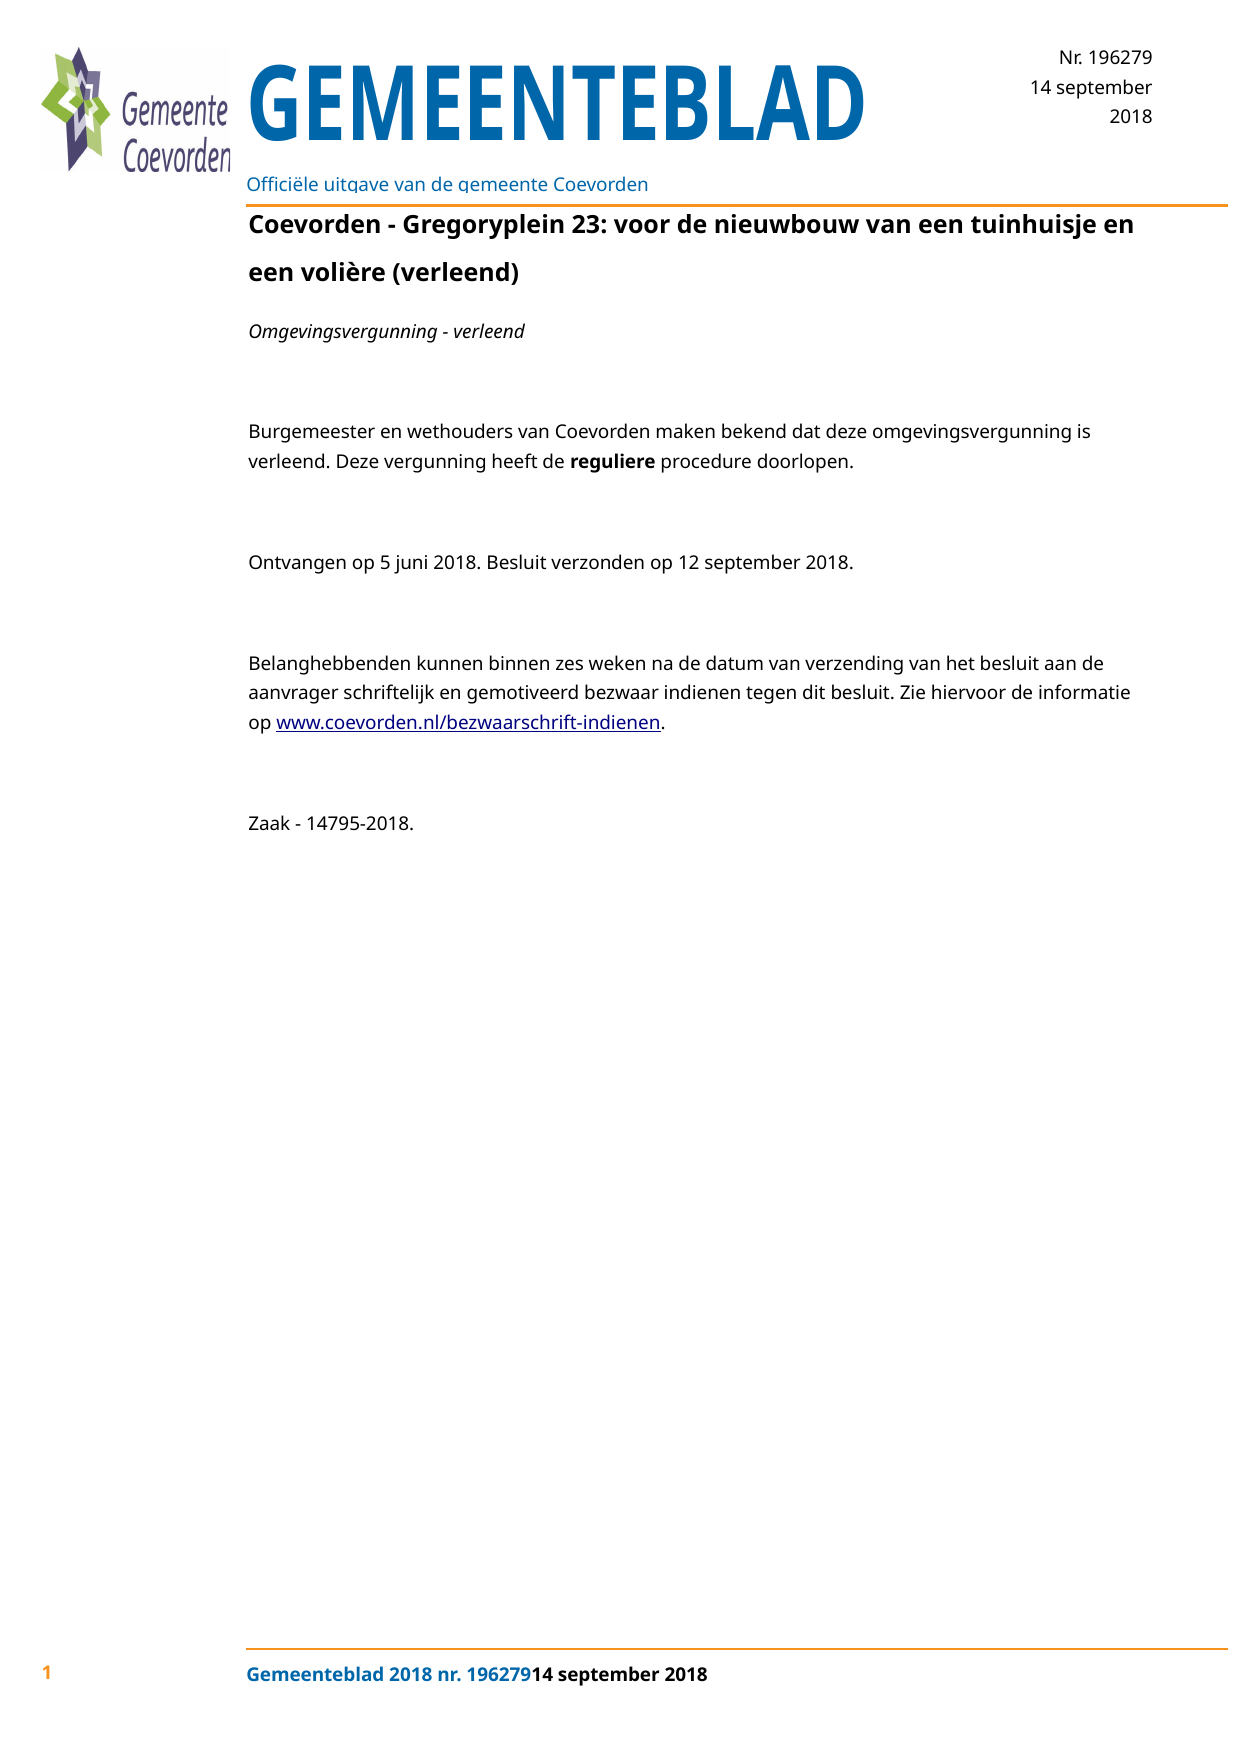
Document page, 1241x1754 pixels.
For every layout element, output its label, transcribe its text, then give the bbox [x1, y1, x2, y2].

text Burgemeester en wethouders van Coevorden maken bekend dat deze omgevingsvergunning is verleend. Deze vergunning heeft de reguliere procedure doorlopen. [248, 419, 1152, 474]
text Ontvangen op 5 juni 2018. Besluit verzonden op 12 september 2018. [248, 549, 1152, 575]
text Omgevingsvergunning - verleend [248, 318, 1152, 344]
text Zaak - 14795-2018. [248, 810, 1152, 836]
picture [41, 47, 231, 172]
text Belanghebbenden kunnen binnen zes weken na de datum van verzending van het besluit aan de aanvrager schriftelijk en gemotiveerd bezwaar indienen tegen dit besluit. Zie hiervoor de informatie op www.coevorden.nl/bezwaarschrift-indienen. [248, 650, 1152, 735]
text Coevorden - Gregoryplein 23: voor de nieuwbouw van een tuinhuisje en een volière (verleend) [248, 207, 1152, 288]
